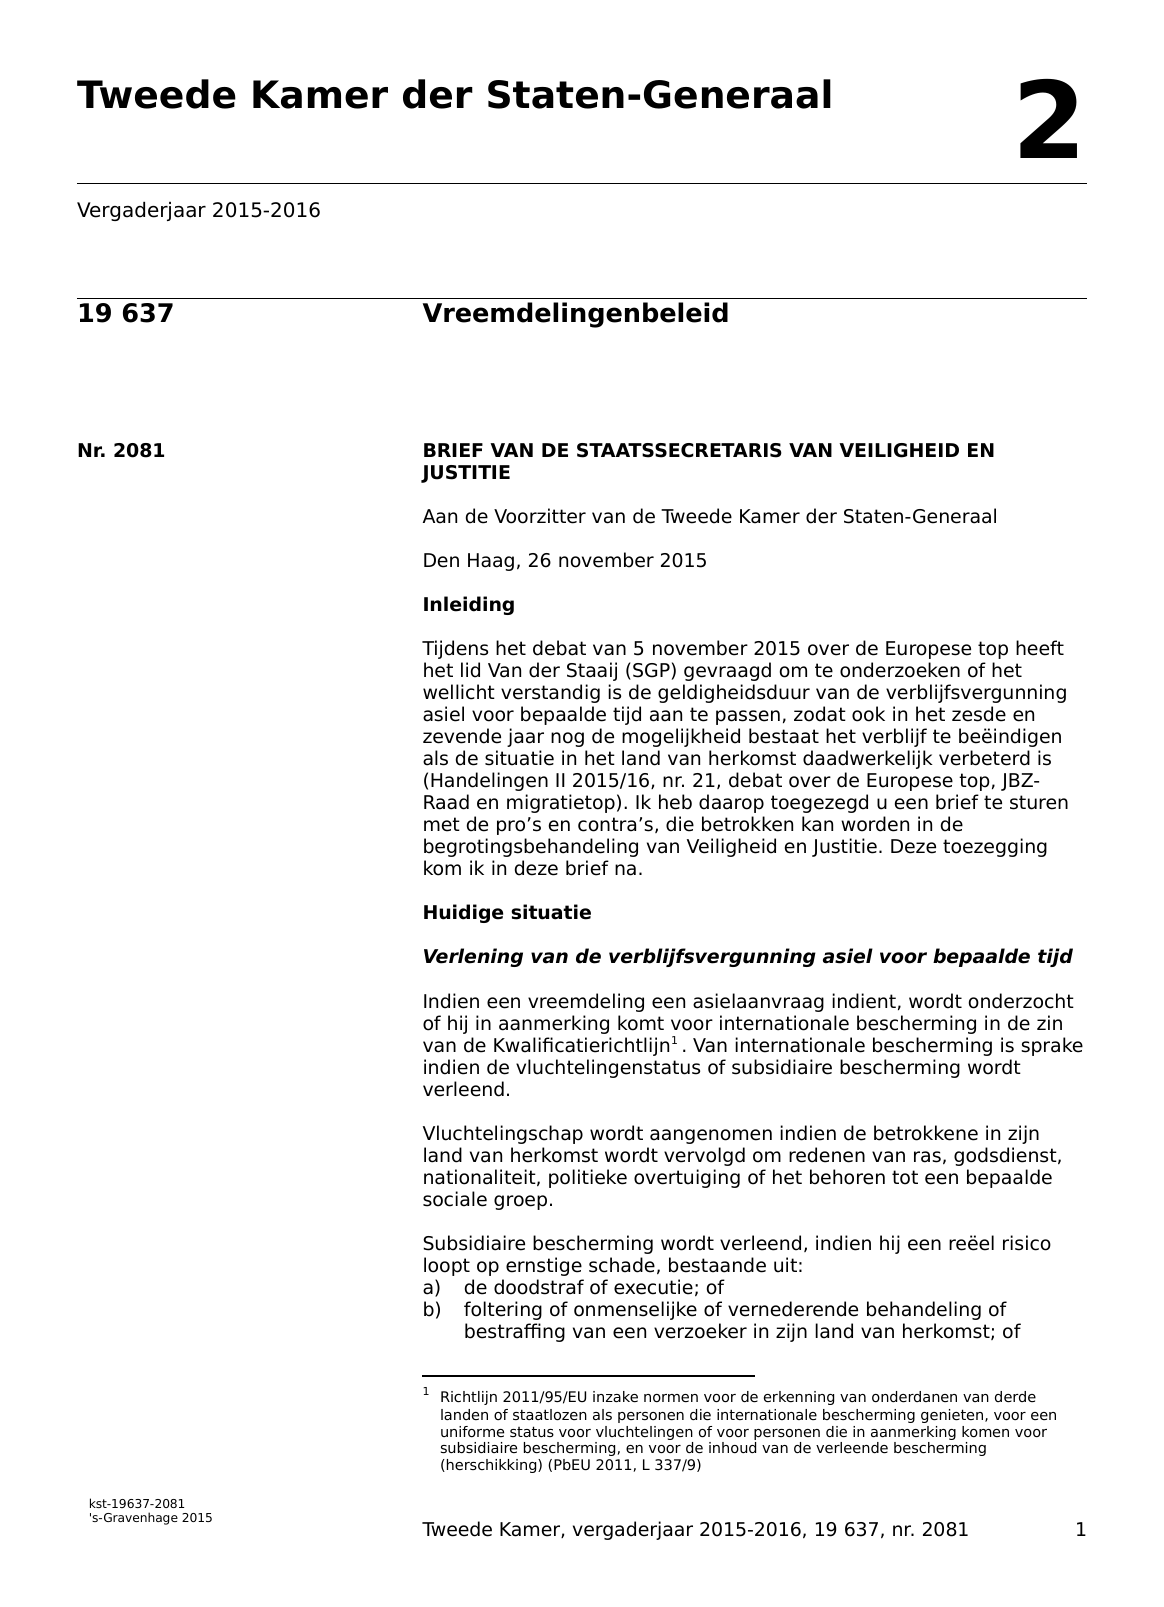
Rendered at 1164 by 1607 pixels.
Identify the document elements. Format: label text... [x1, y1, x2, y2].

table_cell Vergaderjaar 2015-2016 [77, 184, 1087, 298]
subtitle Huidige situatie [422, 902, 1087, 924]
table_header Tweede Kamer der Staten-Generaal [77, 59, 886, 183]
text Richtlijn 2011/95/EU inzake normen voor de erkenning van onderdanen van derde landen of staatlozen als personen die internationale bescherming genieten, voor een uniforme status voor vluchtelingen of voor personen die in aanmerking komen voor subsidiaire bescherming, en voor de inhoud van de verleende bescherming (herschikking) (PbEU 2011, L 337/9) [422, 1385, 1087, 1474]
text Vluchtelingschap wordt aangenomen indien de betrokkene in zijn land van herkomst wordt vervolgd om redenen van ras, godsdienst, nationaliteit, politieke overtuiging of het behoren tot een bepaalde sociale groep. [422, 1123, 1087, 1211]
table_header 2 [886, 59, 1087, 183]
text Aan de Voorzitter van de Tweede Kamer der Staten-Generaal [422, 506, 1087, 528]
text Den Haag, 26 november 2015 [422, 550, 1087, 572]
text Indien een vreemdeling een asielaanvraag indient, wordt onderzocht of hij in aanmerking komt voor internationale bescherming in de zin van de Kwalificatierichtlijn. Van internationale bescherming is sprake indien de vluchtelingenstatus of subsidiaire bescherming wordt verleend. [422, 991, 1087, 1101]
subtitle Verlening van de verblijfsvergunning asiel voor bepaalde tijd [422, 946, 1087, 968]
text a) de doodstraf of executie; of [422, 1277, 1087, 1299]
text kst-19637-2081 [88, 1497, 323, 1511]
subtitle Inleiding [422, 594, 1087, 616]
subtitle Nr. 2081 BRIEF VAN DE STAATSSECRETARIS VAN VEILIGHEID EN JUSTITIE [77, 440, 1087, 484]
text b) foltering of onmenselijke of vernederende behandeling of bestraffing van een verzoeker in zijn land van herkomst; of [422, 1299, 1087, 1343]
text Subsidiaire bescherming wordt verleend, indien hij een reëel risico loopt op ernstige schade, bestaande uit: [422, 1233, 1087, 1277]
text Tijdens het debat van 5 november 2015 over de Europese top heeft het lid Van der Staaij (SGP) gevraagd om te onderzoeken of het wellicht verstandig is de geldigheidsduur van de verblijfsvergunning asiel voor bepaalde tijd aan te passen, zodat ook in het zesde en zevende jaar nog de mogelijkheid bestaat het verblijf te beëindigen als de situatie in het land van herkomst daadwerkelijk verbeterd is (Handelingen II 2015/16, nr. 21, debat over de Europese top, JBZ-Raad en migratietop). Ik heb daarop toegezegd u een brief te sturen met de pro’s en contra’s, die betrokken kan worden in de begrotingsbehandeling van Veiligheid en Justitie. Deze toezegging kom ik in deze brief na. [422, 638, 1087, 880]
subtitle 19 637 Vreemdelingenbeleid [77, 299, 1087, 329]
text 's-Gravenhage 2015 [88, 1511, 323, 1525]
